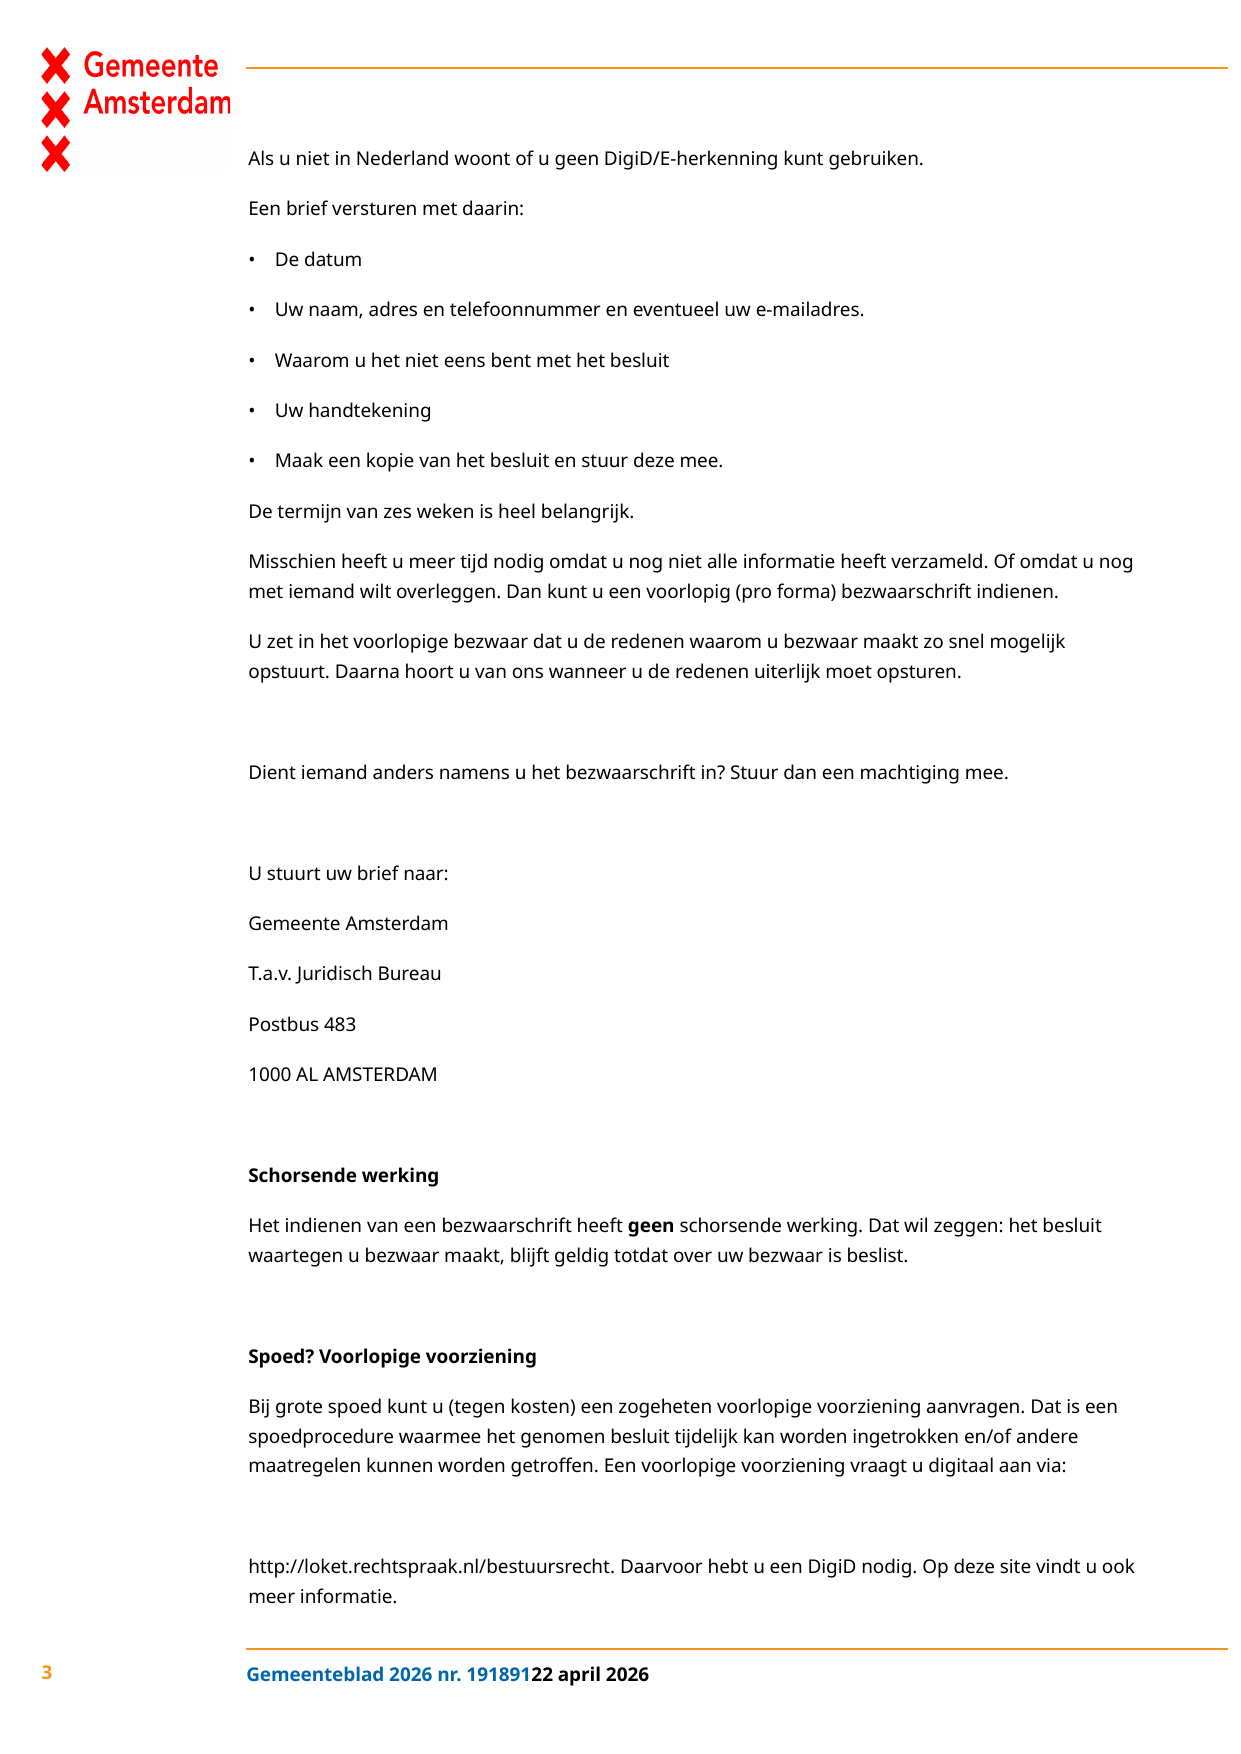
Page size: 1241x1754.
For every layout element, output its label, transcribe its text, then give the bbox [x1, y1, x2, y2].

text • Waarom u het niet eens bent met het besluit [248, 347, 1152, 373]
text U zet in het voorlopige bezwaar dat u de redenen waarom u bezwaar maakt zo snel mogelijk opstuurt. Daarna hoort u van ons wanneer u de redenen uiterlijk moet opsturen. [248, 628, 1152, 684]
text • Uw naam, adres en telefoonnummer en eventueel uw e-mailadres. [248, 296, 1152, 322]
text Gemeente Amsterdam [248, 910, 1152, 936]
text • De datum [248, 246, 1152, 272]
text Als u niet in Nederland woont of u geen DigiD/E-herkenning kunt gebruiken. [248, 145, 1152, 171]
text U stuurt uw brief naar: [248, 860, 1152, 886]
text Dient iemand anders namens u het bezwaarschrift in? Stuur dan een machtiging mee. [248, 759, 1152, 785]
text 1000 AL AMSTERDAM [248, 1061, 1152, 1087]
text • Uw handtekening [248, 397, 1152, 423]
text T.a.v. Juridisch Bureau [248, 961, 1152, 986]
text De termijn van zes weken is heel belangrijk. [248, 498, 1152, 524]
text Het indienen van een bezwaarschrift heeft geen schorsende werking. Dat wil zeggen: het besluit waartegen u bezwaar maakt, blijft geldig totdat over uw bezwaar is beslist. [248, 1213, 1152, 1268]
text http://loket.rechtspraak.nl/bestuursrecht. Daarvoor hebt u een DigiD nodig. Op deze site vindt u ook meer informatie. [248, 1553, 1152, 1609]
text Een brief versturen met daarin: [248, 196, 1152, 221]
text • Maak een kopie van het besluit en stuur deze mee. [248, 448, 1152, 473]
text Bij grote spoed kunt u (tegen kosten) een zogeheten voorlopige voorziening aanvragen. Dat is een spoedprocedure waarmee het genomen besluit tijdelijk kan worden ingetrokken en/of andere maatregelen kunnen worden getroffen. Een voorlopige voorziening vraagt u digitaal aan via: [248, 1393, 1152, 1478]
text Misschien heeft u meer tijd nodig omdat u nog niet alle informatie heeft verzameld. Of omdat u nog met iemand wilt overleggen. Dan kunt u een voorlopig (pro forma) bezwaarschrift indienen. [248, 548, 1152, 604]
picture [41, 47, 231, 172]
text Schorsende werking [248, 1162, 1152, 1188]
text Postbus 483 [248, 1011, 1152, 1037]
text Spoed? Voorlopige voorziening [248, 1343, 1152, 1369]
